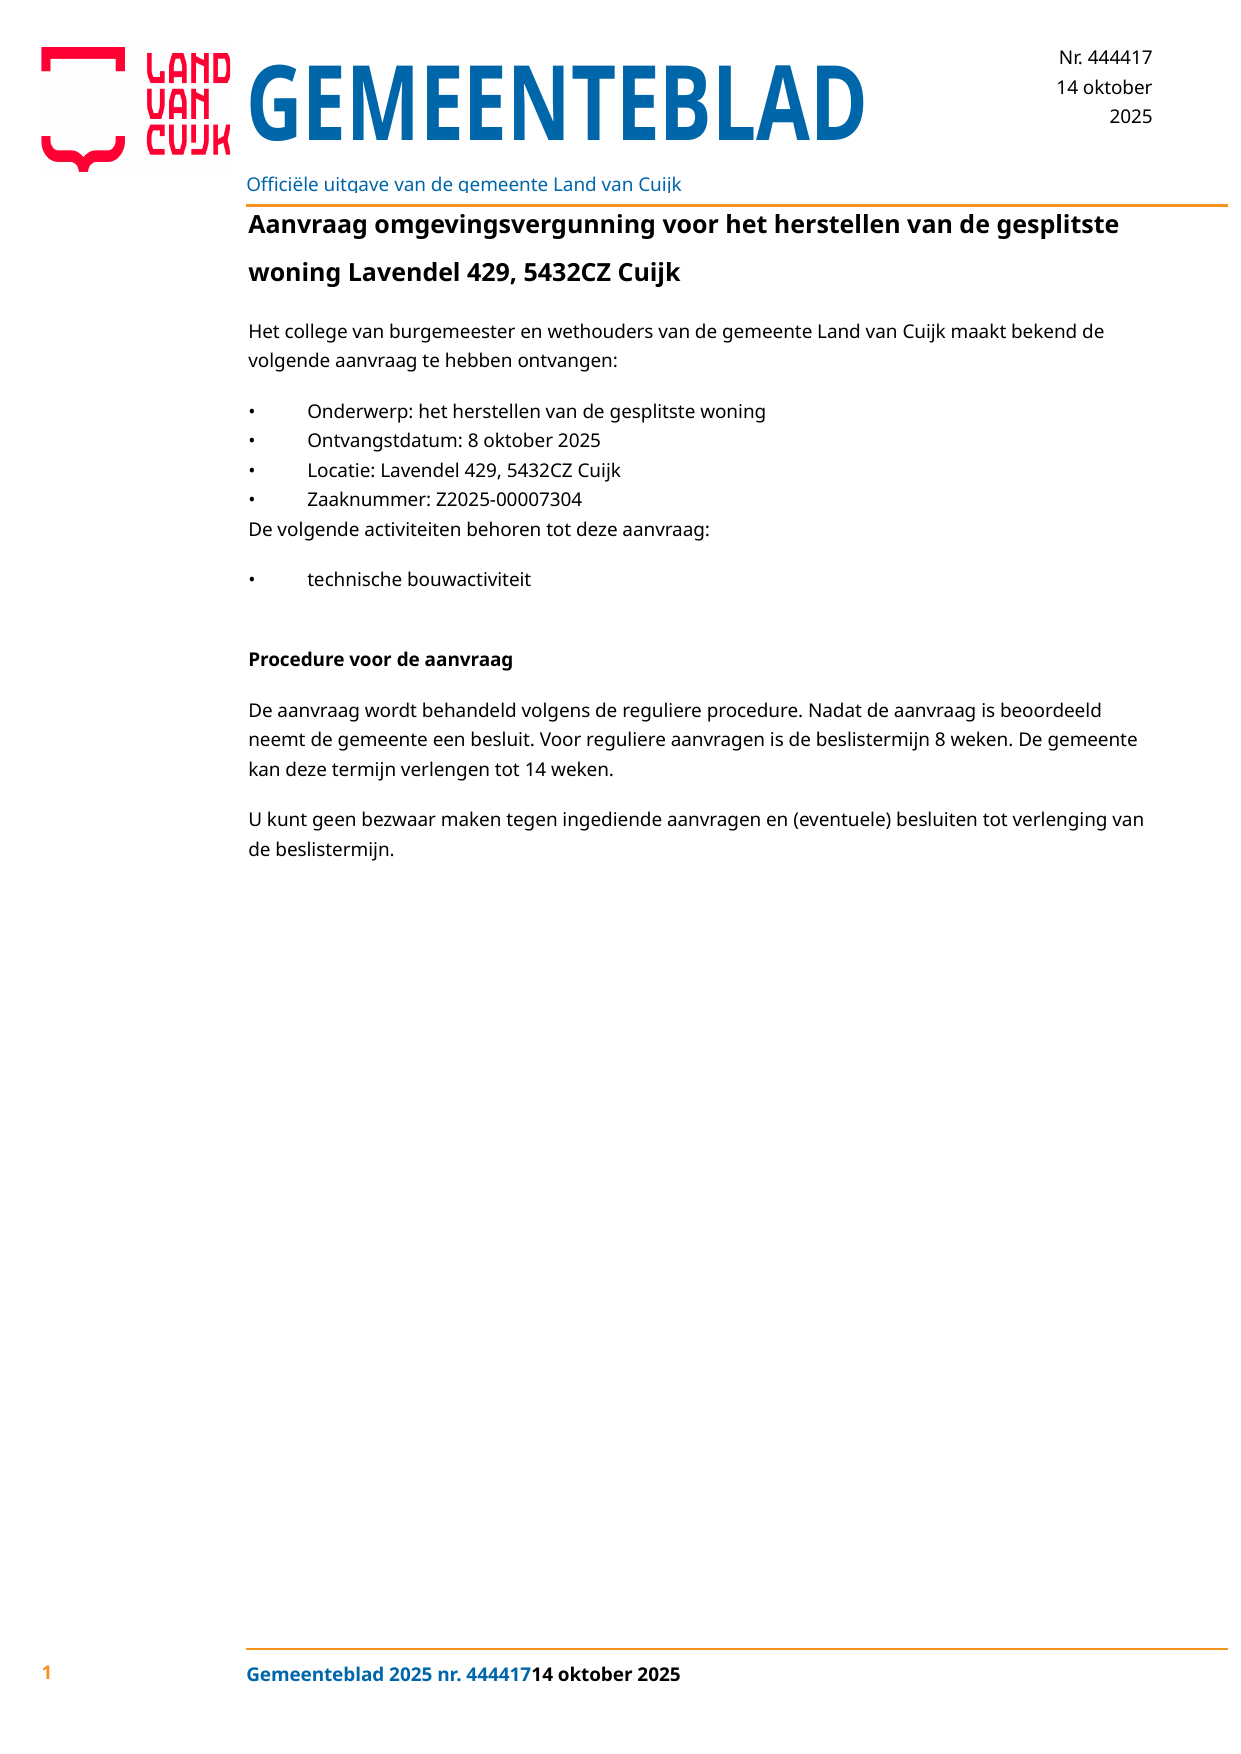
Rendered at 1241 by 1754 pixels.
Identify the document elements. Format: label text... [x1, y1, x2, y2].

text U kunt geen bezwaar maken tegen ingediende aanvragen en (eventuele) besluiten tot verlenging van de beslistermijn. [248, 807, 1152, 862]
list technische bouwactiviteit [248, 567, 1152, 592]
list Onderwerp: het herstellen van de gesplitste woning [248, 398, 1152, 424]
list Zaaknummer: Z2025-00007304 [248, 487, 1152, 512]
text Procedure voor de aanvraag [248, 647, 1152, 672]
text Aanvraag omgevingsvergunning voor het herstellen van de gesplitste woning Lavendel 429, 5432CZ Cuijk [248, 207, 1152, 288]
list Locatie: Lavendel 429, 5432CZ Cuijk [248, 457, 1152, 483]
picture [41, 47, 231, 172]
text De volgende activiteiten behoren tot deze aanvraag: [248, 516, 1152, 542]
text Het college van burgemeester en wethouders van de gemeente Land van Cuijk maakt bekend de volgende aanvraag te hebben ontvangen: [248, 318, 1152, 373]
list Ontvangstdatum: 8 oktober 2025 [248, 427, 1152, 453]
text De aanvraag wordt behandeld volgens de reguliere procedure. Nadat de aanvraag is beoordeeld neemt de gemeente een besluit. Voor reguliere aanvragen is de beslistermijn 8 weken. De gemeente kan deze termijn verlengen tot 14 weken. [248, 697, 1152, 782]
